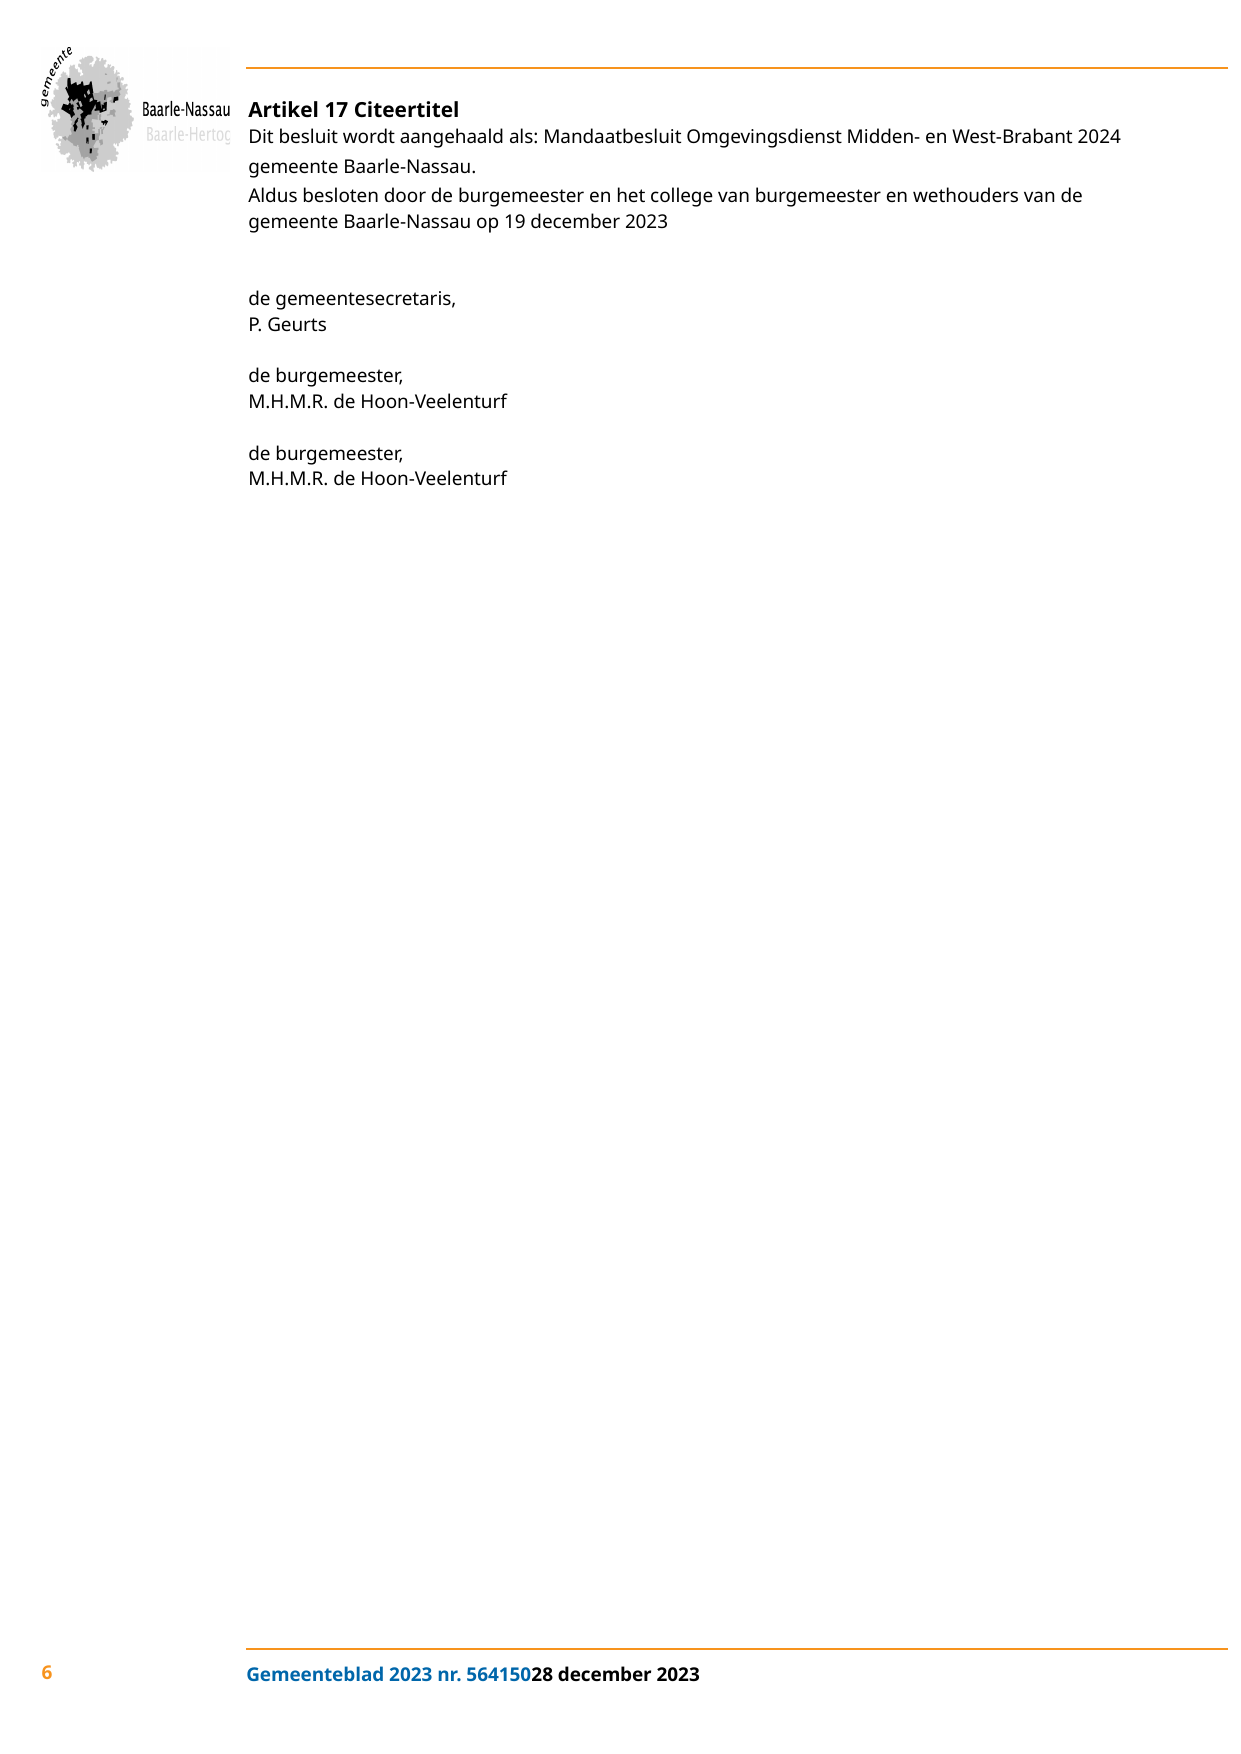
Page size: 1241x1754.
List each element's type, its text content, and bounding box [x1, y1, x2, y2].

text M.H.M.R. de Hoon-Veelenturf [248, 465, 1152, 491]
text Dit besluit wordt aangehaald als: Mandaatbesluit Omgevingsdienst Midden- en West-Brabant 2024 gemeente Baarle-Nassau. [248, 123, 1152, 178]
picture [41, 47, 231, 172]
text de burgemeester, [248, 362, 1152, 388]
text Aldus besloten door de burgemeester en het college van burgemeester en wethouders van de gemeente Baarle-Nassau op 19 december 2023 [248, 182, 1152, 234]
text de gemeentesecretaris, [248, 285, 1152, 311]
text M.H.M.R. de Hoon-Veelenturf [248, 388, 1152, 414]
text P. Geurts [248, 311, 1152, 337]
text de burgemeester, [248, 440, 1152, 465]
text Artikel 17 Citeertitel [248, 95, 1152, 123]
